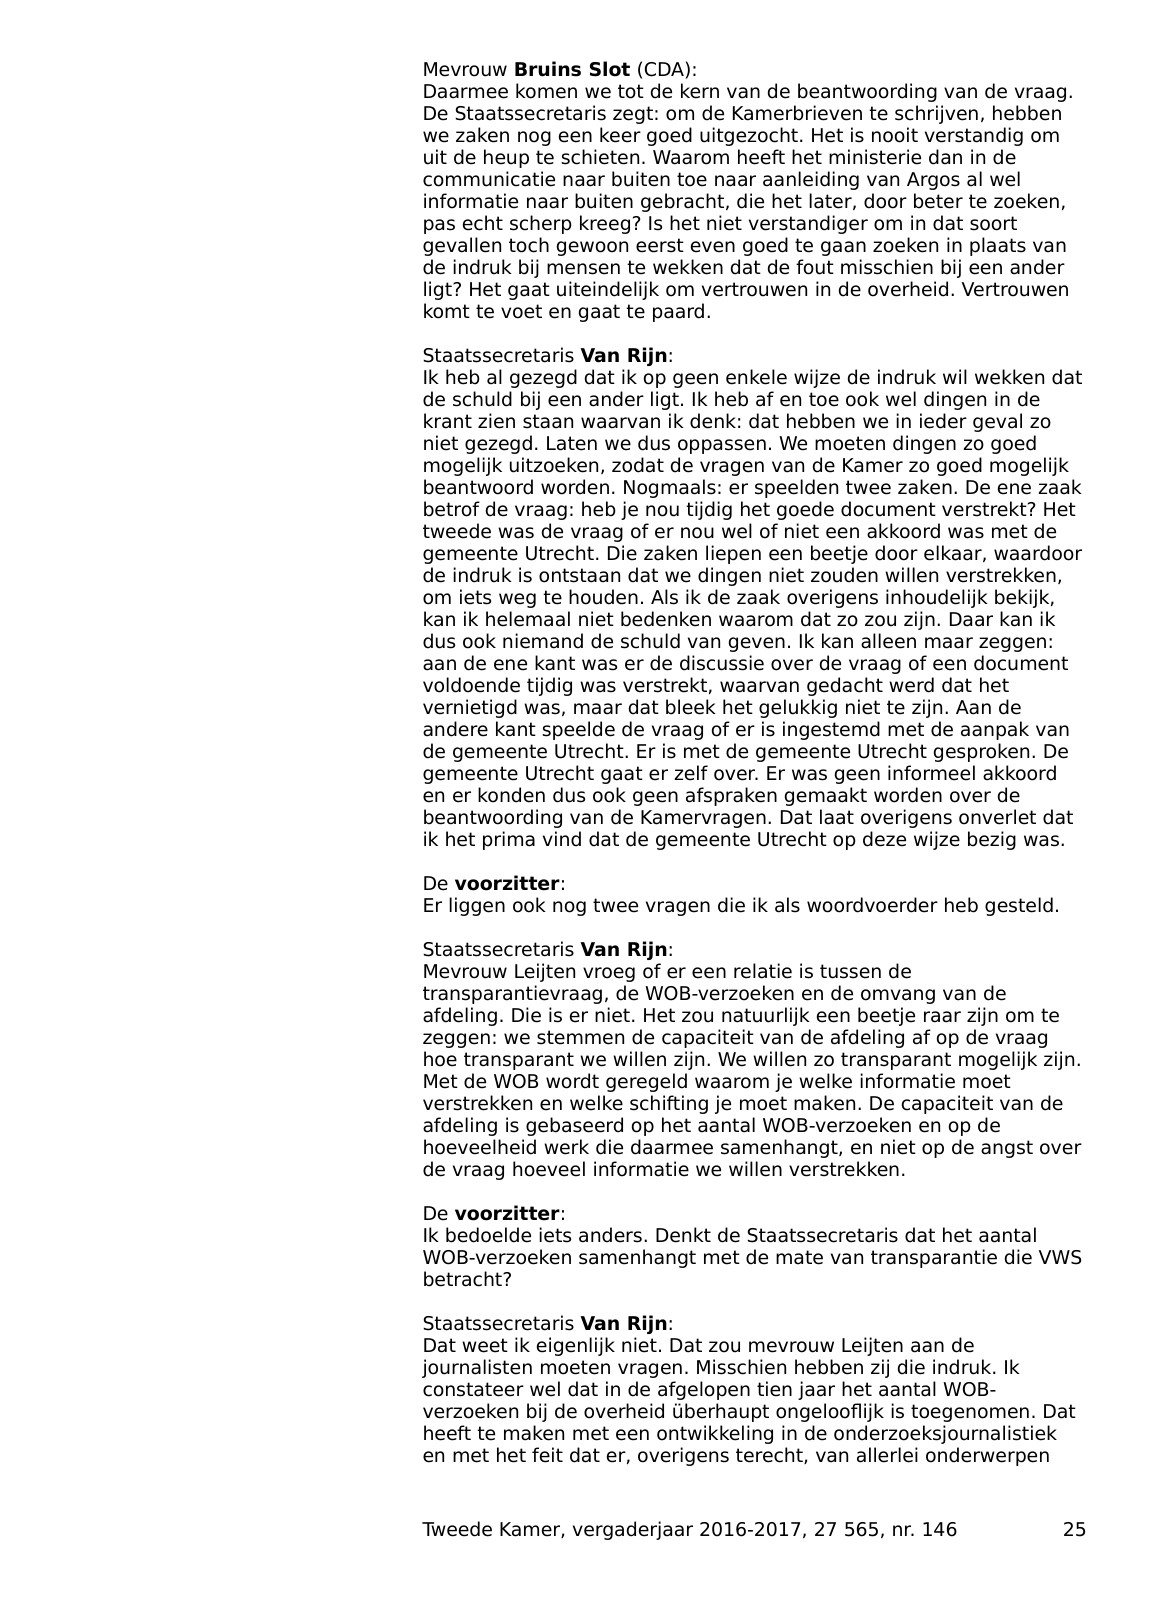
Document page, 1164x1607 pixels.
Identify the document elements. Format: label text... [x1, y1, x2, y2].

text Ik bedoelde iets anders. Denkt de Staatssecretaris dat het aantal WOB-verzoeken samenhangt met de mate van transparantie die VWS betracht? [422, 1225, 1087, 1291]
text Mevrouw Leijten vroeg of er een relatie is tussen de transparantievraag, de WOB-verzoeken en de omvang van de afdeling. Die is er niet. Het zou natuurlijk een beetje raar zijn om te zeggen: we stemmen de capaciteit van de afdeling af op de vraag hoe transparant we willen zijn. We willen zo transparant mogelijk zijn. Met de WOB wordt geregeld waarom je welke informatie moet verstrekken en welke schifting je moet maken. De capaciteit van de afdeling is gebaseerd op het aantal WOB-verzoeken en op de hoeveelheid werk die daarmee samenhangt, en niet op de angst over de vraag hoeveel informatie we willen verstrekken. [422, 961, 1087, 1181]
text Staatssecretaris Van Rijn: [422, 345, 1087, 367]
text De voorzitter: [422, 873, 1087, 895]
text Er liggen ook nog twee vragen die ik als woordvoerder heb gesteld. [422, 895, 1087, 917]
text Ik heb al gezegd dat ik op geen enkele wijze de indruk wil wekken dat de schuld bij een ander ligt. Ik heb af en toe ook wel dingen in de krant zien staan waarvan ik denk: dat hebben we in ieder geval zo niet gezegd. Laten we dus oppassen. We moeten dingen zo goed mogelijk uitzoeken, zodat de vragen van de Kamer zo goed mogelijk beantwoord worden. Nogmaals: er speelden twee zaken. De ene zaak betrof de vraag: heb je nou tijdig het goede document verstrekt? Het tweede was de vraag of er nou wel of niet een akkoord was met de gemeente Utrecht. Die zaken liepen een beetje door elkaar, waardoor de indruk is ontstaan dat we dingen niet zouden willen verstrekken, om iets weg te houden. Als ik de zaak overigens inhoudelijk bekijk, kan ik helemaal niet bedenken waarom dat zo zou zijn. Daar kan ik dus ook niemand de schuld van geven. Ik kan alleen maar zeggen: aan de ene kant was er de discussie over de vraag of een document voldoende tijdig was verstrekt, waarvan gedacht werd dat het vernietigd was, maar dat bleek het gelukkig niet te zijn. Aan de andere kant speelde de vraag of er is ingestemd met de aanpak van de gemeente Utrecht. Er is met de gemeente Utrecht gesproken. De gemeente Utrecht gaat er zelf over. Er was geen informeel akkoord en er konden dus ook geen afspraken gemaakt worden over de beantwoording van de Kamervragen. Dat laat overigens onverlet dat ik het prima vind dat de gemeente Utrecht op deze wijze bezig was. [422, 367, 1087, 851]
text Staatssecretaris Van Rijn: [422, 1313, 1087, 1335]
text Daarmee komen we tot de kern van de beantwoording van de vraag. De Staatssecretaris zegt: om de Kamerbrieven te schrijven, hebben we zaken nog een keer goed uitgezocht. Het is nooit verstandig om uit de heup te schieten. Waarom heeft het ministerie dan in de communicatie naar buiten toe naar aanleiding van Argos al wel informatie naar buiten gebracht, die het later, door beter te zoeken, pas echt scherp kreeg? Is het niet verstandiger om in dat soort gevallen toch gewoon eerst even goed te gaan zoeken in plaats van de indruk bij mensen te wekken dat de fout misschien bij een ander ligt? Het gaat uiteindelijk om vertrouwen in de overheid. Vertrouwen komt te voet en gaat te paard. [422, 81, 1087, 323]
text Mevrouw Bruins Slot (CDA): [422, 59, 1087, 81]
text De voorzitter: [422, 1203, 1087, 1225]
text Dat weet ik eigenlijk niet. Dat zou mevrouw Leijten aan de journalisten moeten vragen. Misschien hebben zij die indruk. Ik constateer wel dat in de afgelopen tien jaar het aantal WOB-verzoeken bij de overheid überhaupt ongelooflijk is toegenomen. Dat heeft te maken met een ontwikkeling in de onderzoeksjournalistiek en met het feit dat er, overigens terecht, van allerlei onderwerpen [422, 1335, 1087, 1467]
text Staatssecretaris Van Rijn: [422, 939, 1087, 961]
